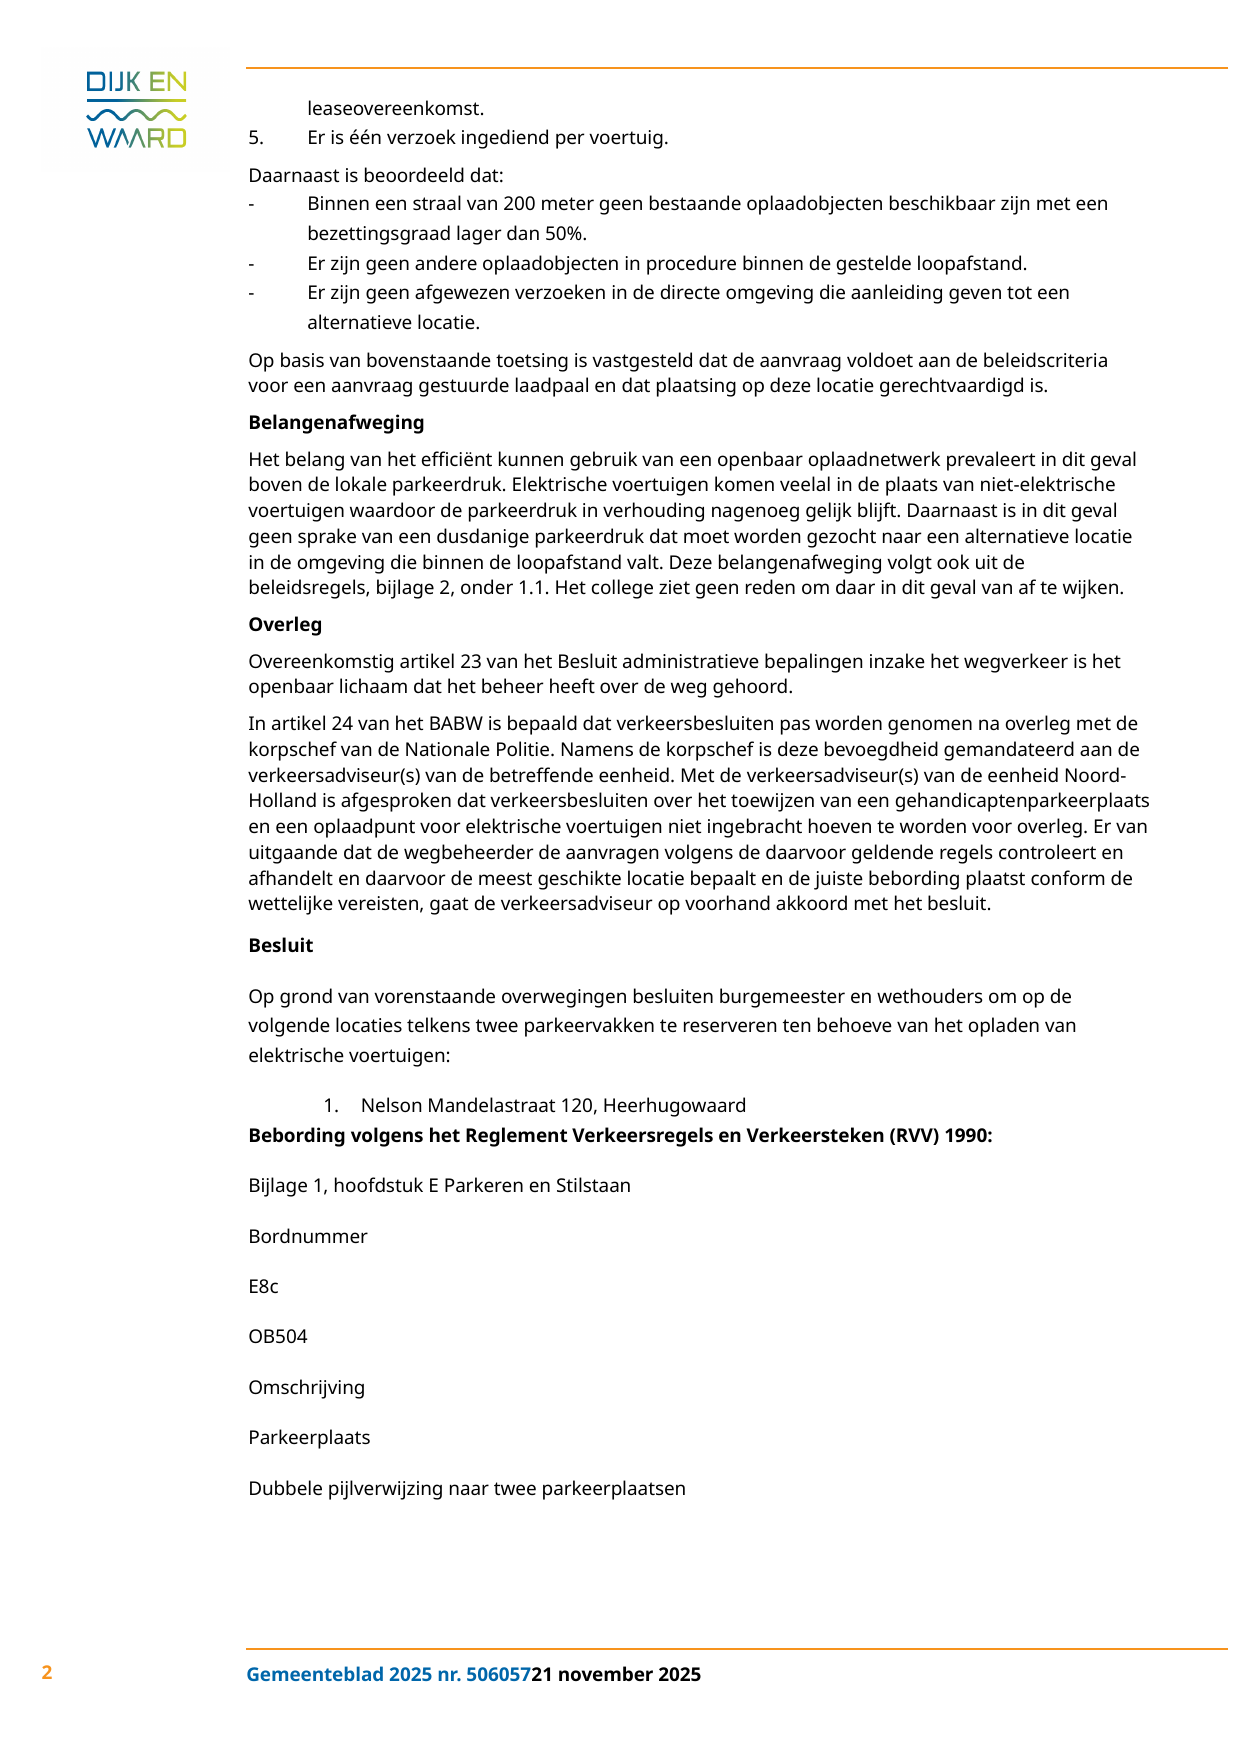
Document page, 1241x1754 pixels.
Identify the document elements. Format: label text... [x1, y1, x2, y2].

list Binnen een straal van 200 meter geen bestaande oplaadobjecten beschikbaar zijn met een bezettingsgraad lager dan 50%. [248, 191, 1152, 246]
text Daarnaast is beoordeeld dat: [248, 162, 1152, 188]
text Omschrijving [248, 1374, 1152, 1400]
list Er is één verzoek ingediend per voertuig. [248, 124, 1152, 150]
text Dubbele pijlverwijzing naar twee parkeerplaatsen [248, 1475, 1152, 1501]
text Belangenafweging [248, 409, 1152, 435]
list Er zijn geen andere oplaadobjecten in procedure binnen de gestelde loopafstand. [248, 250, 1152, 276]
text E8c [248, 1273, 1152, 1299]
text Op grond van vorenstaande overwegingen besluiten burgemeester en wethouders om op de volgende locaties telkens twee parkeervakken te reserveren ten behoeve van het opladen van elektrische voertuigen: [248, 983, 1152, 1068]
picture [41, 47, 231, 172]
text Het belang van het efficiënt kunnen gebruik van een openbaar oplaadnetwerk prevaleert in dit geval boven de lokale parkeerdruk. Elektrische voertuigen komen veelal in de plaats van niet-elektrische voertuigen waardoor de parkeerdruk in verhouding nagenoeg gelijk blijft. Daarnaast is in dit geval geen sprake van een dusdanige parkeerdruk dat moet worden gezocht naar een alternatieve locatie in de omgeving die binnen de loopafstand valt. Deze belangenafweging volgt ook uit de beleidsregels, bijlage 2, onder 1.1. Het college ziet geen reden om daar in dit geval van af te wijken. [248, 446, 1152, 600]
text Overleg [248, 611, 1152, 637]
text Op basis van bovenstaande toetsing is vastgesteld dat de aanvraag voldoet aan de beleidscriteria voor een aanvraag gestuurde laadpaal en dat plaatsing op deze locatie gerechtvaardigd is. [248, 347, 1152, 398]
list Nelson Mandelastraat 120, Heerhugowaard [323, 1092, 1152, 1118]
text Overeenkomstig artikel 23 van het Besluit administratieve bepalingen inzake het wegverkeer is het openbaar lichaam dat het beheer heeft over de weg gehoord. [248, 648, 1152, 699]
text Bebording volgens het Reglement Verkeersregels en Verkeersteken (RVV) 1990: [248, 1122, 1152, 1148]
text In artikel 24 van het BABW is bepaald dat verkeersbesluiten pas worden genomen na overleg met de korpschef van de Nationale Politie. Namens de korpschef is deze bevoegdheid gemandateerd aan de verkeersadviseur(s) van de betreffende eenheid. Met de verkeersadviseur(s) van de eenheid Noord-Holland is afgesproken dat verkeersbesluiten over het toewijzen van een gehandicaptenparkeerplaats en een oplaadpunt voor elektrische voertuigen niet ingebracht hoeven te worden voor overleg. Er van uitgaande dat de wegbeheerder de aanvragen volgens de daarvoor geldende regels controleert en afhandelt en daarvoor de meest geschikte locatie bepaalt en de juiste bebording plaatst conform de wettelijke vereisten, gaat de verkeersadviseur op voorhand akkoord met het besluit. [248, 710, 1152, 916]
text Bijlage 1, hoofdstuk E Parkeren en Stilstaan [248, 1172, 1152, 1198]
text Parkeerplaats [248, 1424, 1152, 1450]
text Bordnummer [248, 1223, 1152, 1248]
text Besluit [248, 932, 1152, 958]
list leaseovereenkomst. [248, 95, 1152, 121]
text OB504 [248, 1324, 1152, 1349]
list Er zijn geen afgewezen verzoeken in de directe omgeving die aanleiding geven tot een alternatieve locatie. [248, 279, 1152, 335]
